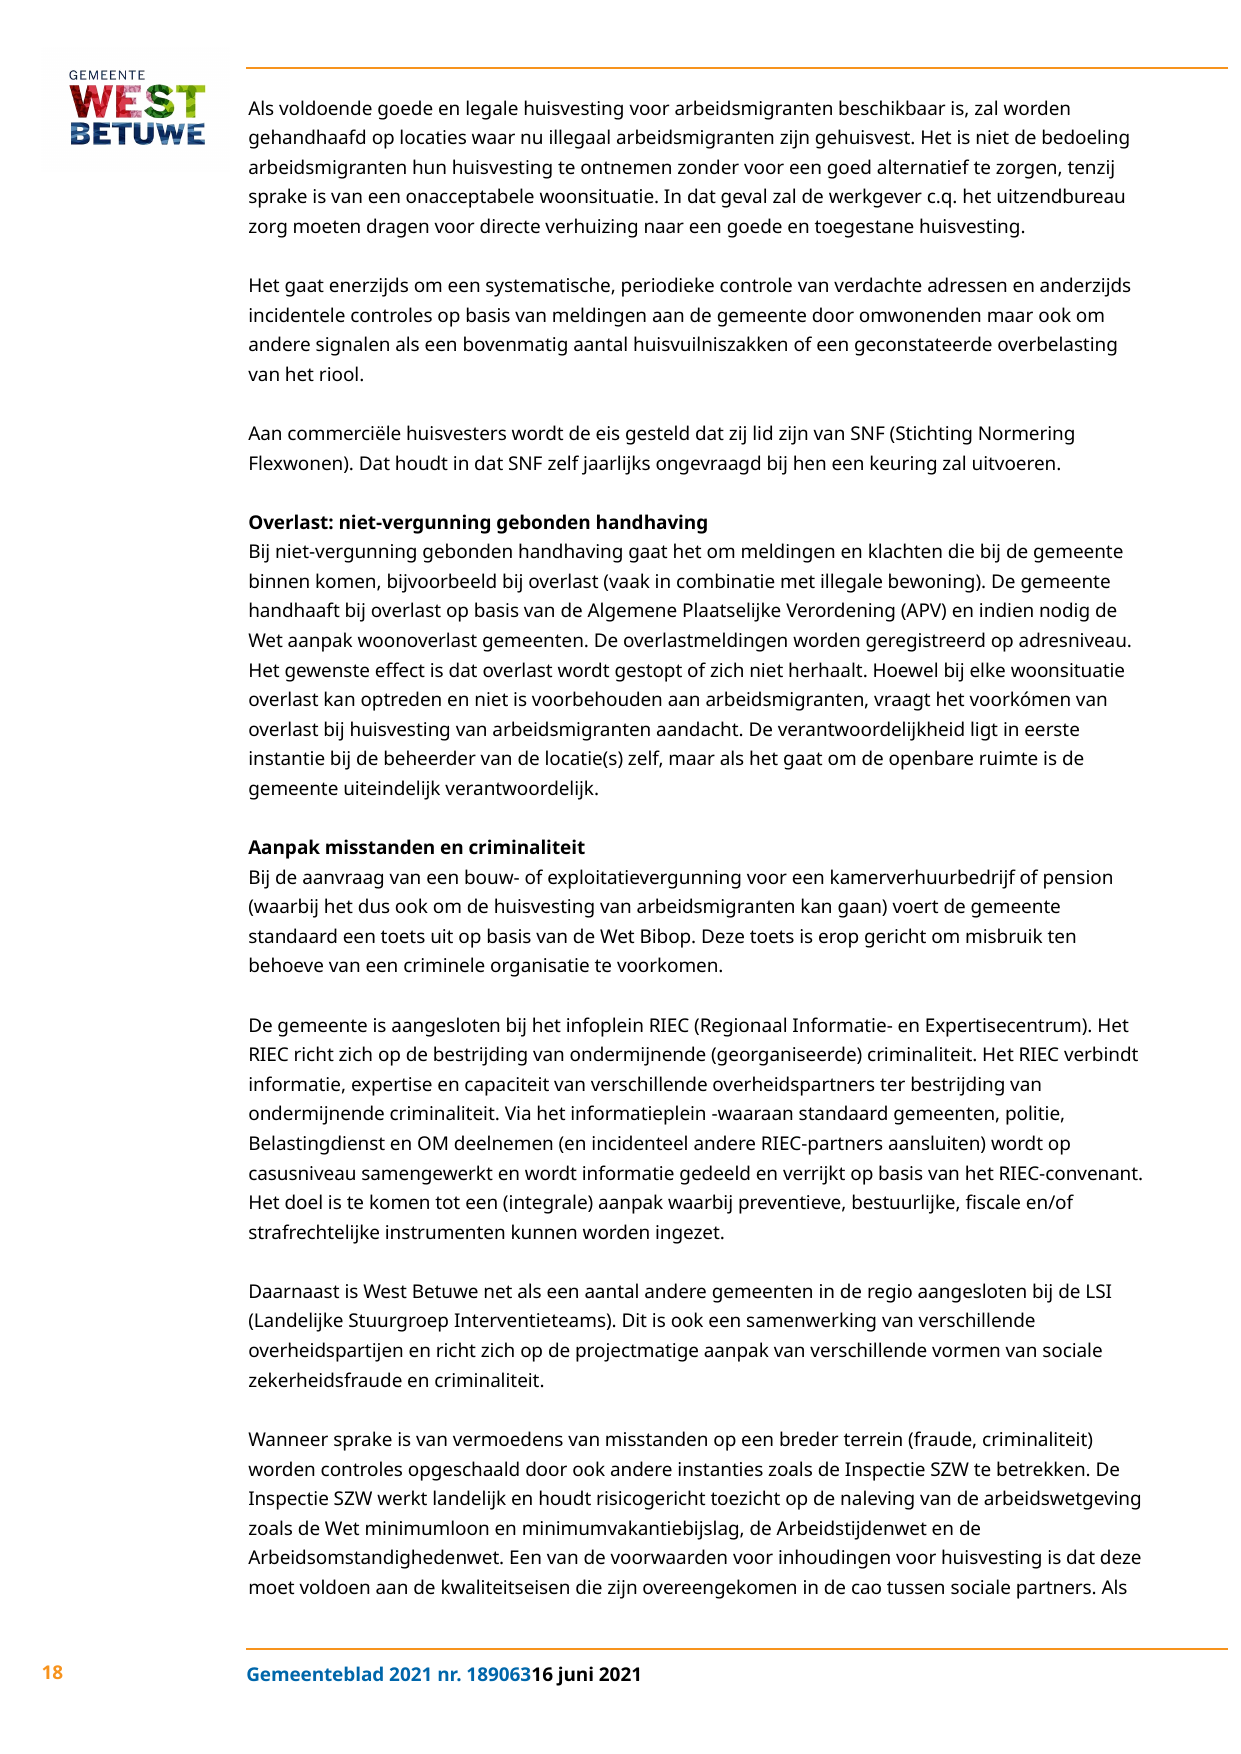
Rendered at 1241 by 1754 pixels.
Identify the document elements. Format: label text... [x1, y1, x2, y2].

table_header Wanneer sprake is van vermoedens van misstanden op een breder terrein (fraude, criminaliteit) worden controles opgeschaald door ook andere instanties zoals de Inspectie SZW te betrekken. De Inspectie SZW werkt landelijk en houdt risicogericht toezicht op de naleving van de arbeidswetgeving zoals de Wet minimumloon en minimumvakantiebijslag, de Arbeidstijdenwet en de Arbeidsomstandighedenwet. Een van de voorwaarden voor inhoudingen voor huisvesting is dat deze moet voldoen aan de kwaliteitseisen die zijn overeengekomen in de cao tussen sociale partners. Als [248, 1426, 1152, 1600]
text De gemeente is aangesloten bij het infoplein RIEC (Regionaal Informatie- en Expertisecentrum). Het RIEC richt zich op de bestrijding van ondermijnende (georganiseerde) criminaliteit. Het RIEC verbindt informatie, expertise en capaciteit van verschillende overheidspartners ter bestrijding van ondermijnende criminaliteit. Via het informatieplein -waaraan standaard gemeenten, politie, Belastingdienst en OM deelnemen (en incidenteel andere RIEC-partners aansluiten) wordt op casusniveau samengewerkt en wordt informatie gedeeld en verrijkt op basis van het RIEC-convenant. Het doel is te komen tot een (integrale) aanpak waarbij preventieve, bestuurlijke, fiscale en/of strafrechtelijke instrumenten kunnen worden ingezet. [248, 1012, 1152, 1245]
text Overlast: niet-vergunning gebonden handhaving [248, 509, 1152, 535]
text Aan commerciële huisvesters wordt de eis gesteld dat zij lid zijn van SNF (Stichting Normering Flexwonen). Dat houdt in dat SNF zelf jaarlijks ongevraagd bij hen een keuring zal uitvoeren. [248, 420, 1152, 476]
picture [41, 47, 231, 172]
text Bij de aanvraag van een bouw- of exploitatievergunning voor een kamerverhuurbedrijf of pension (waarbij het dus ook om de huisvesting van arbeidsmigranten kan gaan) voert de gemeente standaard een toets uit op basis van de Wet Bibop. Deze toets is erop gericht om misbruik ten behoeve van een criminele organisatie te voorkomen. [248, 864, 1152, 978]
text Daarnaast is West Betuwe net als een aantal andere gemeenten in de regio aangesloten bij de LSI (Landelijke Stuurgroep Interventieteams). Dit is ook een samenwerking van verschillende overheidspartijen en richt zich op de projectmatige aanpak van verschillende vormen van sociale zekerheidsfraude en criminaliteit. [248, 1278, 1152, 1393]
text Bij niet-vergunning gebonden handhaving gaat het om meldingen en klachten die bij de gemeente binnen komen, bijvoorbeeld bij overlast (vaak in combinatie met illegale bewoning). De gemeente handhaaft bij overlast op basis van de Algemene Plaatselijke Verordening (APV) en indien nodig de Wet aanpak woonoverlast gemeenten. De overlastmeldingen worden geregistreerd op adresniveau. Het gewenste effect is dat overlast wordt gestopt of zich niet herhaalt. Hoewel bij elke woonsituatie overlast kan optreden en niet is voorbehouden aan arbeidsmigranten, vraagt het voorkómen van overlast bij huisvesting van arbeidsmigranten aandacht. De verantwoordelijkheid ligt in eerste instantie bij de beheerder van de locatie(s) zelf, maar als het gaat om de openbare ruimte is de gemeente uiteindelijk verantwoordelijk. [248, 538, 1152, 801]
text Het gaat enerzijds om een systematische, periodieke controle van verdachte adressen en anderzijds incidentele controles op basis van meldingen aan de gemeente door omwonenden maar ook om andere signalen als een bovenmatig aantal huisvuilniszakken of een geconstateerde overbelasting van het riool. [248, 272, 1152, 387]
text Als voldoende goede en legale huisvesting voor arbeidsmigranten beschikbaar is, zal worden gehandhaafd op locaties waar nu illegaal arbeidsmigranten zijn gehuisvest. Het is niet de bedoeling arbeidsmigranten hun huisvesting te ontnemen zonder voor een goed alternatief te zorgen, tenzij sprake is van een onacceptabele woonsituatie. In dat geval zal de werkgever c.q. het uitzendbureau zorg moeten dragen voor directe verhuizing naar een goede en toegestane huisvesting. [248, 95, 1152, 239]
text Aanpak misstanden en criminaliteit [248, 834, 1152, 860]
